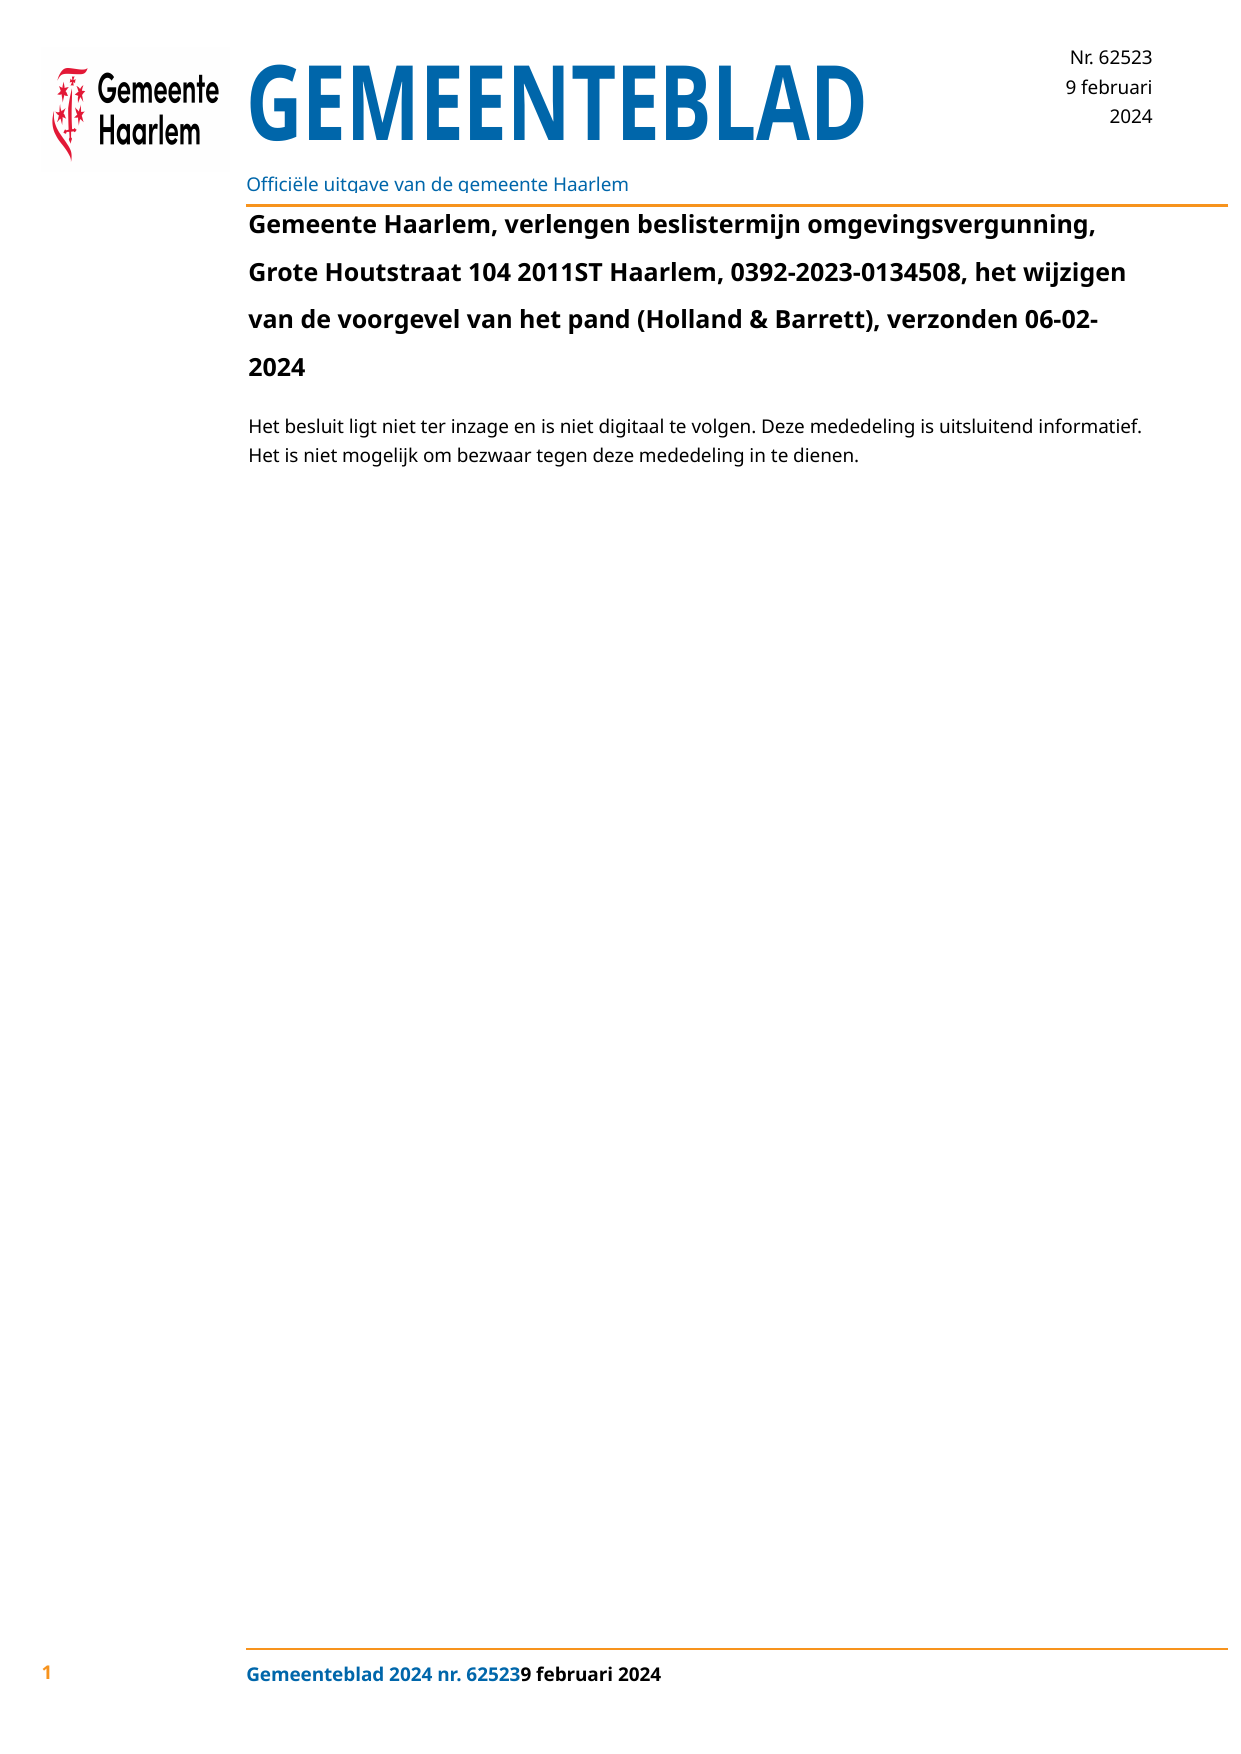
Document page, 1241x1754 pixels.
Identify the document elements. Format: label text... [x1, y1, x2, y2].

picture [41, 47, 231, 172]
text Gemeente Haarlem, verlengen beslistermijn omgevingsvergunning, Grote Houtstraat 104 2011ST Haarlem, 0392-2023-0134508, het wijzigen van de voorgevel van het pand (Holland & Barrett), verzonden 06-02-2024 [248, 207, 1152, 384]
text Het besluit ligt niet ter inzage en is niet digitaal te volgen. Deze mededeling is uitsluitend informatief. Het is niet mogelijk om bezwaar tegen deze mededeling in te dienen. [248, 413, 1152, 468]
